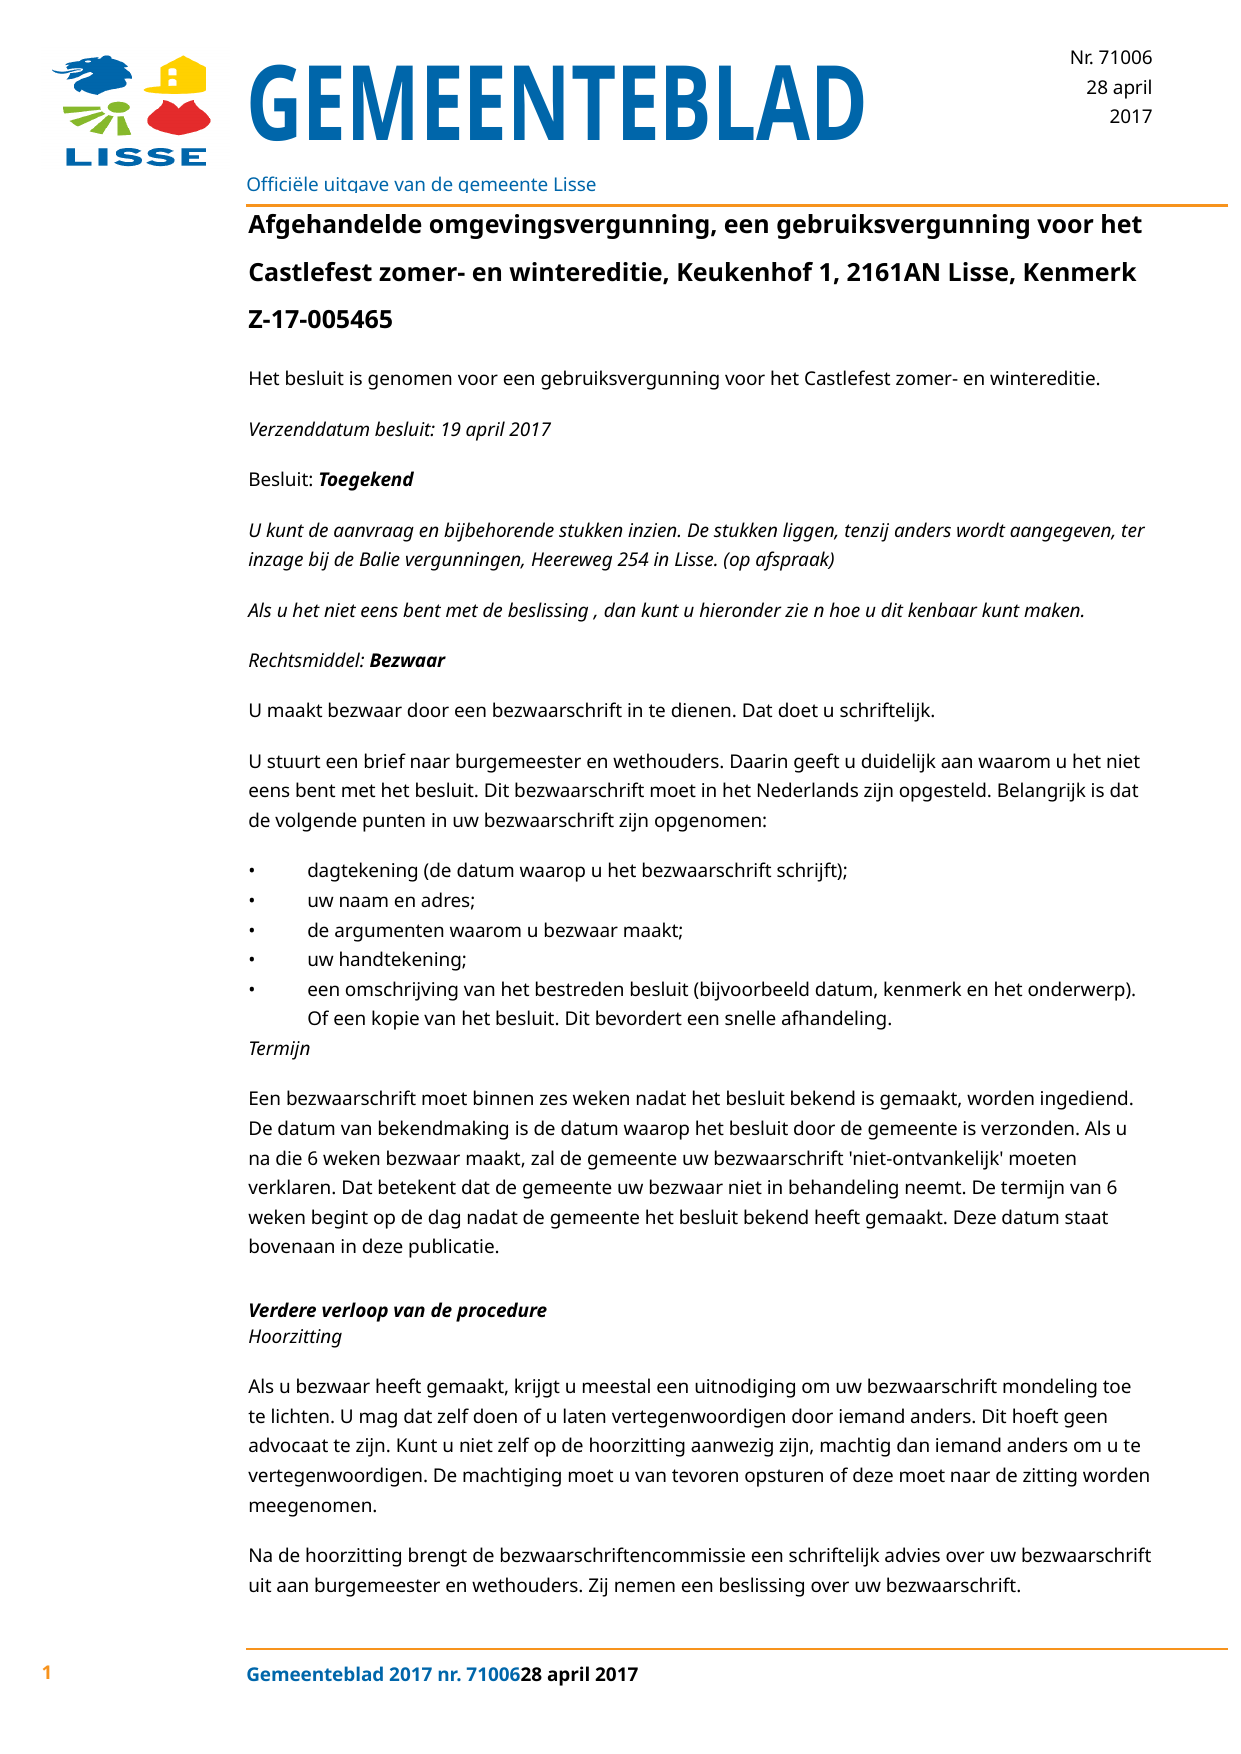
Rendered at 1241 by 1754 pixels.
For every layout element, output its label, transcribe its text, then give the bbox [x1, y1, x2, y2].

text Termijn [248, 1035, 1152, 1061]
list dagtekening (de datum waarop u het bezwaarschrift schrijft); [248, 858, 1152, 883]
text Als u het niet eens bent met de beslissing , dan kunt u hieronder zie n hoe u dit kenbaar kunt maken. [248, 597, 1152, 622]
text Het besluit is genomen voor een gebruiksvergunning voor het Castlefest zomer- en wintereditie. [248, 366, 1152, 391]
list een omschrijving van het bestreden besluit (bijvoorbeeld datum, kenmerk en het onderwerp). Of een kopie van het besluit. Dit bevordert een snelle afhandeling. [248, 976, 1152, 1031]
text Rechtsmiddel: Bezwaar [248, 647, 1152, 673]
text Besluit: Toegekend [248, 466, 1152, 492]
text U kunt de aanvraag en bijbehorende stukken inzien. De stukken liggen, tenzij anders wordt aangegeven, ter inzage bij de Balie vergunningen, Heereweg 254 in Lisse. (op afspraak) [248, 517, 1152, 572]
text Afgehandelde omgevingsvergunning, een gebruiksvergunning voor het Castlefest zomer- en wintereditie, Keukenhof 1, 2161AN Lisse, Kenmerk Z-17-005465 [248, 207, 1152, 336]
text Verzenddatum besluit: 19 april 2017 [248, 416, 1152, 442]
picture [41, 47, 231, 172]
text Verdere verloop van de procedure [248, 1297, 1152, 1323]
text U stuurt een brief naar burgemeester en wethouders. Daarin geeft u duidelijk aan waarom u het niet eens bent met het besluit. Dit bezwaarschrift moet in het Nederlands zijn opgesteld. Belangrijk is dat de volgende punten in uw bezwaarschrift zijn opgenomen: [248, 748, 1152, 833]
list uw handtekening; [248, 946, 1152, 972]
text Hoorzitting [248, 1323, 1152, 1349]
text Na de hoorzitting brengt de bezwaarschriftencommissie een schriftelijk advies over uw bezwaarschrift uit aan burgemeester en wethouders. Zij nemen een beslissing over uw bezwaarschrift. [248, 1542, 1152, 1598]
text U maakt bezwaar door een bezwaarschrift in te dienen. Dat doet u schriftelijk. [248, 698, 1152, 723]
text Als u bezwaar heeft gemaakt, krijgt u meestal een uitnodiging om uw bezwaarschrift mondeling toe te lichten. U mag dat zelf doen of u laten vertegenwoordigen door iemand anders. Dit hoeft geen advocaat te zijn. Kunt u niet zelf op de hoorzitting aanwezig zijn, machtig dan iemand anders om u te vertegenwoordigen. De machtiging moet u van tevoren opsturen of deze moet naar de zitting worden meegenomen. [248, 1373, 1152, 1518]
list de argumenten waarom u bezwaar maakt; [248, 917, 1152, 942]
list uw naam en adres; [248, 887, 1152, 913]
text Een bezwaarschrift moet binnen zes weken nadat het besluit bekend is gemaakt, worden ingediend. De datum van bekendmaking is de datum waarop het besluit door de gemeente is verzonden. Als u na die 6 weken bezwaar maakt, zal de gemeente uw bezwaarschrift 'niet-ontvankelijk' moeten verklaren. Dat betekent dat de gemeente uw bezwaar niet in behandeling neemt. De termijn van 6 weken begint op de dag nadat de gemeente het besluit bekend heeft gemaakt. Deze datum staat bovenaan in deze publicatie. [248, 1086, 1152, 1259]
